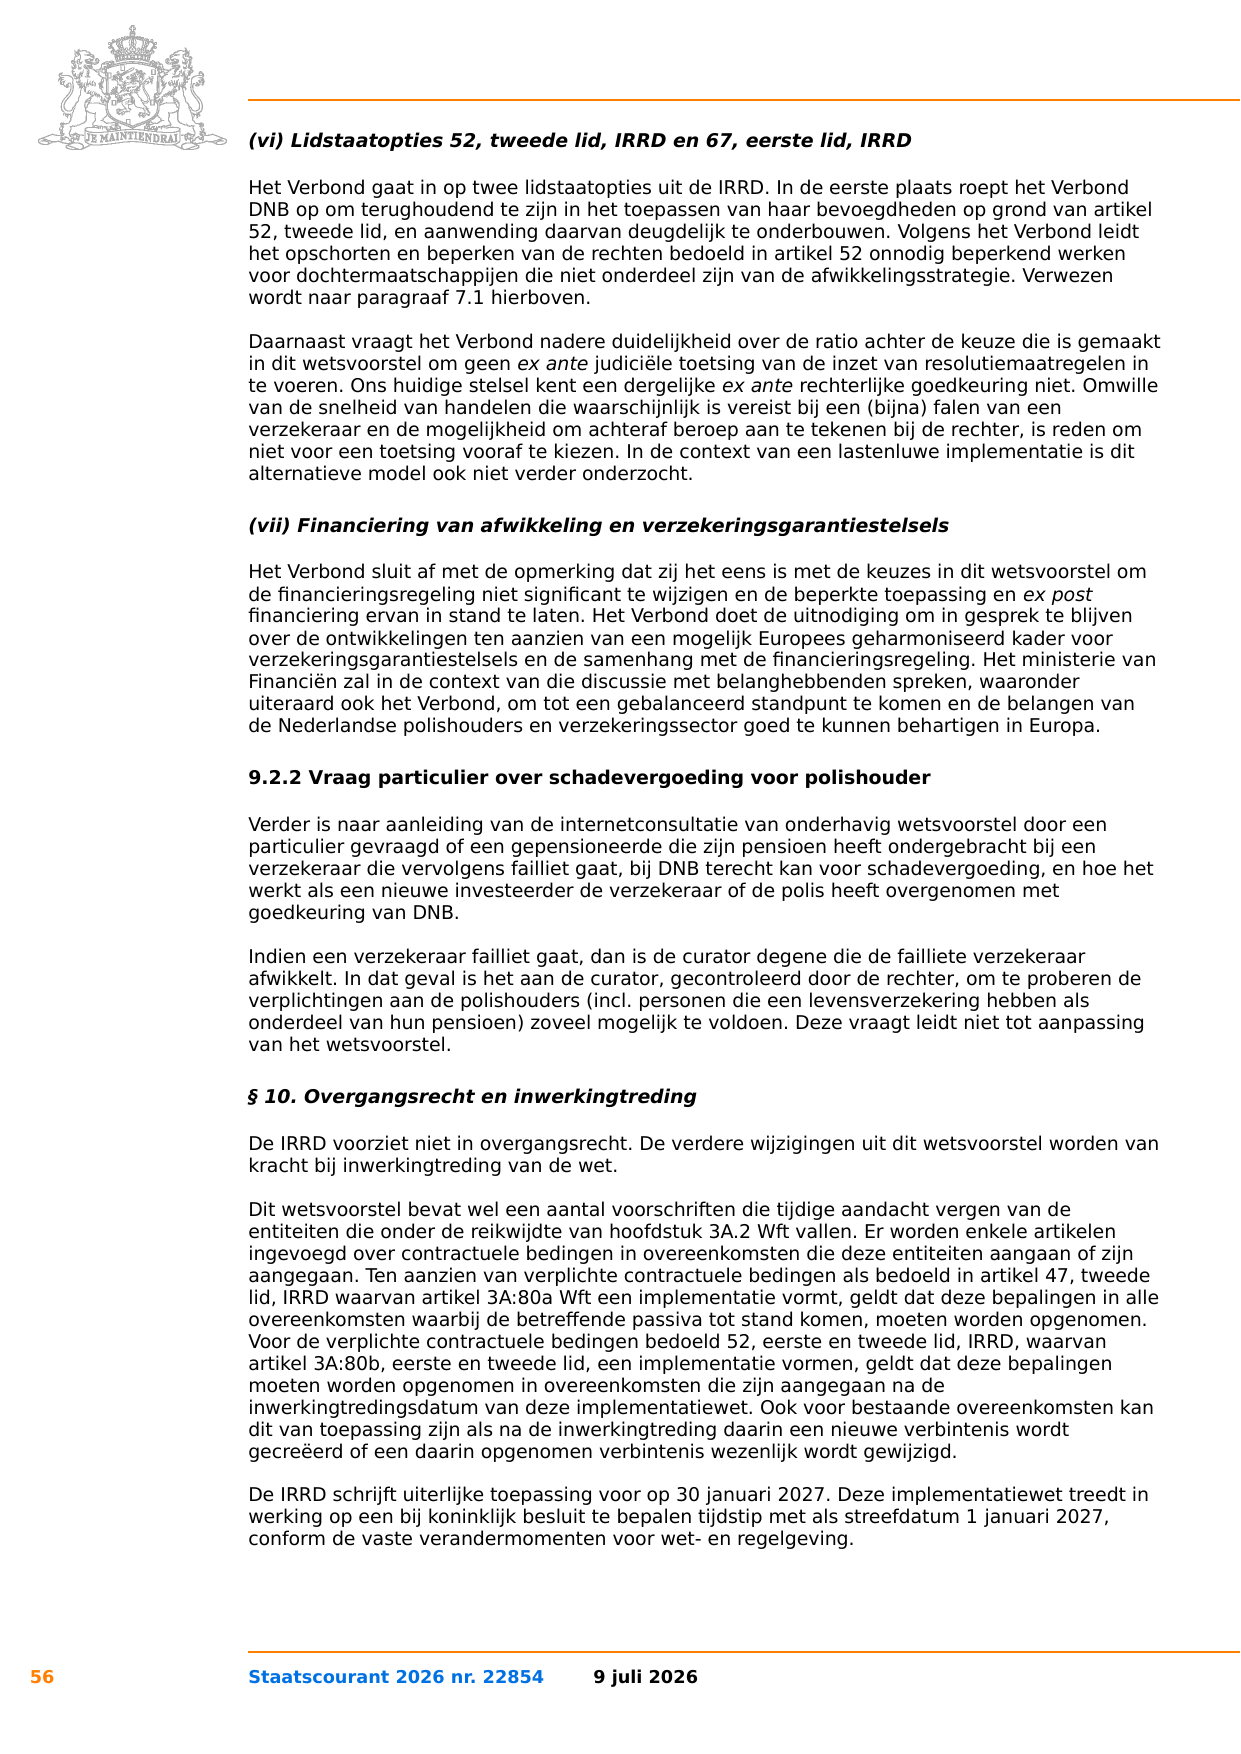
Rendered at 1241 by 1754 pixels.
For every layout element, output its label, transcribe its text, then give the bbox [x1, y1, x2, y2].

text Het Verbond sluit af met de opmerking dat zij het eens is met de keuzes in dit wetsvoorstel om de financieringsregeling niet significant te wijzigen en de beperkte toepassing en ex post financiering ervan in stand te laten. Het Verbond doet de uitnodiging om in gesprek te blijven over de ontwikkelingen ten aanzien van een mogelijk Europees geharmoniseerd kader voor verzekeringsgarantiestelsels en de samenhang met de financieringsregeling. Het ministerie van Financiën zal in de context van die discussie met belanghebbenden spreken, waaronder uiteraard ook het Verbond, om tot een gebalanceerd standpunt te komen en de belangen van de Nederlandse polishouders en verzekeringssector goed te kunnen behartigen in Europa. [248, 561, 1163, 737]
subtitle 9.2.2 Vraag particulier over schadevergoeding voor polishouder [248, 767, 1163, 789]
subtitle (vii) Financiering van afwikkeling en verzekeringsgarantiestelsels [248, 514, 1163, 536]
text De IRRD voorziet niet in overgangsrecht. De verdere wijzigingen uit dit wetsvoorstel worden van kracht bij inwerkingtreding van de wet. [248, 1133, 1163, 1177]
text Dit wetsvoorstel bevat wel een aantal voorschriften die tijdige aandacht vergen van de entiteiten die onder de reikwijdte van hoofdstuk 3A.2 Wft vallen. Er worden enkele artikelen ingevoegd over contractuele bedingen in overeenkomsten die deze entiteiten aangaan of zijn aangegaan. Ten aanzien van verplichte contractuele bedingen als bedoeld in artikel 47, tweede lid, IRRD waarvan artikel 3A:80a Wft een implementatie vormt, geldt dat deze bepalingen in alle overeenkomsten waarbij de betreffende passiva tot stand komen, moeten worden opgenomen. Voor de verplichte contractuele bedingen bedoeld 52, eerste en tweede lid, IRRD, waarvan artikel 3A:80b, eerste en tweede lid, een implementatie vormen, geldt dat deze bepalingen moeten worden opgenomen in overeenkomsten die zijn aangegaan na de inwerkingtredingsdatum van deze implementatiewet. Ook voor bestaande overeenkomsten kan dit van toepassing zijn als na de inwerkingtreding daarin een nieuwe verbintenis wordt gecreëerd of een daarin opgenomen verbintenis wezenlijk wordt gewijzigd. [248, 1199, 1163, 1462]
subtitle § 10. Overgangsrecht en inwerkingtreding [248, 1086, 1163, 1108]
text Verder is naar aanleiding van de internetconsultatie van onderhavig wetsvoorstel door een particulier gevraagd of een gepensioneerde die zijn pensioen heeft ondergebracht bij een verzekeraar die vervolgens failliet gaat, bij DNB terecht kan voor schadevergoeding, en hoe het werkt als een nieuwe investeerder de verzekeraar of de polis heeft overgenomen met goedkeuring van DNB. [248, 814, 1163, 924]
picture [38, 25, 227, 150]
text Het Verbond gaat in op twee lidstaatopties uit de IRRD. In de eerste plaats roept het Verbond DNB op om terughoudend te zijn in het toepassen van haar bevoegdheden op grond van artikel 52, tweede lid, en aanwending daarvan deugdelijk te onderbouwen. Volgens het Verbond leidt het opschorten en beperken van de rechten bedoeld in artikel 52 onnodig beperkend werken voor dochtermaatschappijen die niet onderdeel zijn van de afwikkelingsstrategie. Verwezen wordt naar paragraaf 7.1 hierboven. [248, 177, 1163, 309]
subtitle (vi) Lidstaatopties 52, tweede lid, IRRD en 67, eerste lid, IRRD [248, 130, 1163, 152]
text Indien een verzekeraar failliet gaat, dan is de curator degene die de failliete verzekeraar afwikkelt. In dat geval is het aan de curator, gecontroleerd door de rechter, om te proberen de verplichtingen aan de polishouders (incl. personen die een levensverzekering hebben als onderdeel van hun pensioen) zoveel mogelijk te voldoen. Deze vraagt leidt niet tot aanpassing van het wetsvoorstel. [248, 946, 1163, 1056]
text De IRRD schrijft uiterlijke toepassing voor op 30 januari 2027. Deze implementatiewet treedt in werking op een bij koninklijk besluit te bepalen tijdstip met als streefdatum 1 januari 2027, conform de vaste verandermomenten voor wet- en regelgeving. [248, 1484, 1163, 1550]
text Daarnaast vraagt het Verbond nadere duidelijkheid over de ratio achter de keuze die is gemaakt in dit wetsvoorstel om geen ex ante judiciële toetsing van de inzet van resolutiemaatregelen in te voeren. Ons huidige stelsel kent een dergelijke ex ante rechterlijke goedkeuring niet. Omwille van de snelheid van handelen die waarschijnlijk is vereist bij een (bijna) falen van een verzekeraar en de mogelijkheid om achteraf beroep aan te tekenen bij de rechter, is reden om niet voor een toetsing vooraf te kiezen. In de context van een lastenluwe implementatie is dit alternatieve model ook niet verder onderzocht. [248, 331, 1163, 484]
